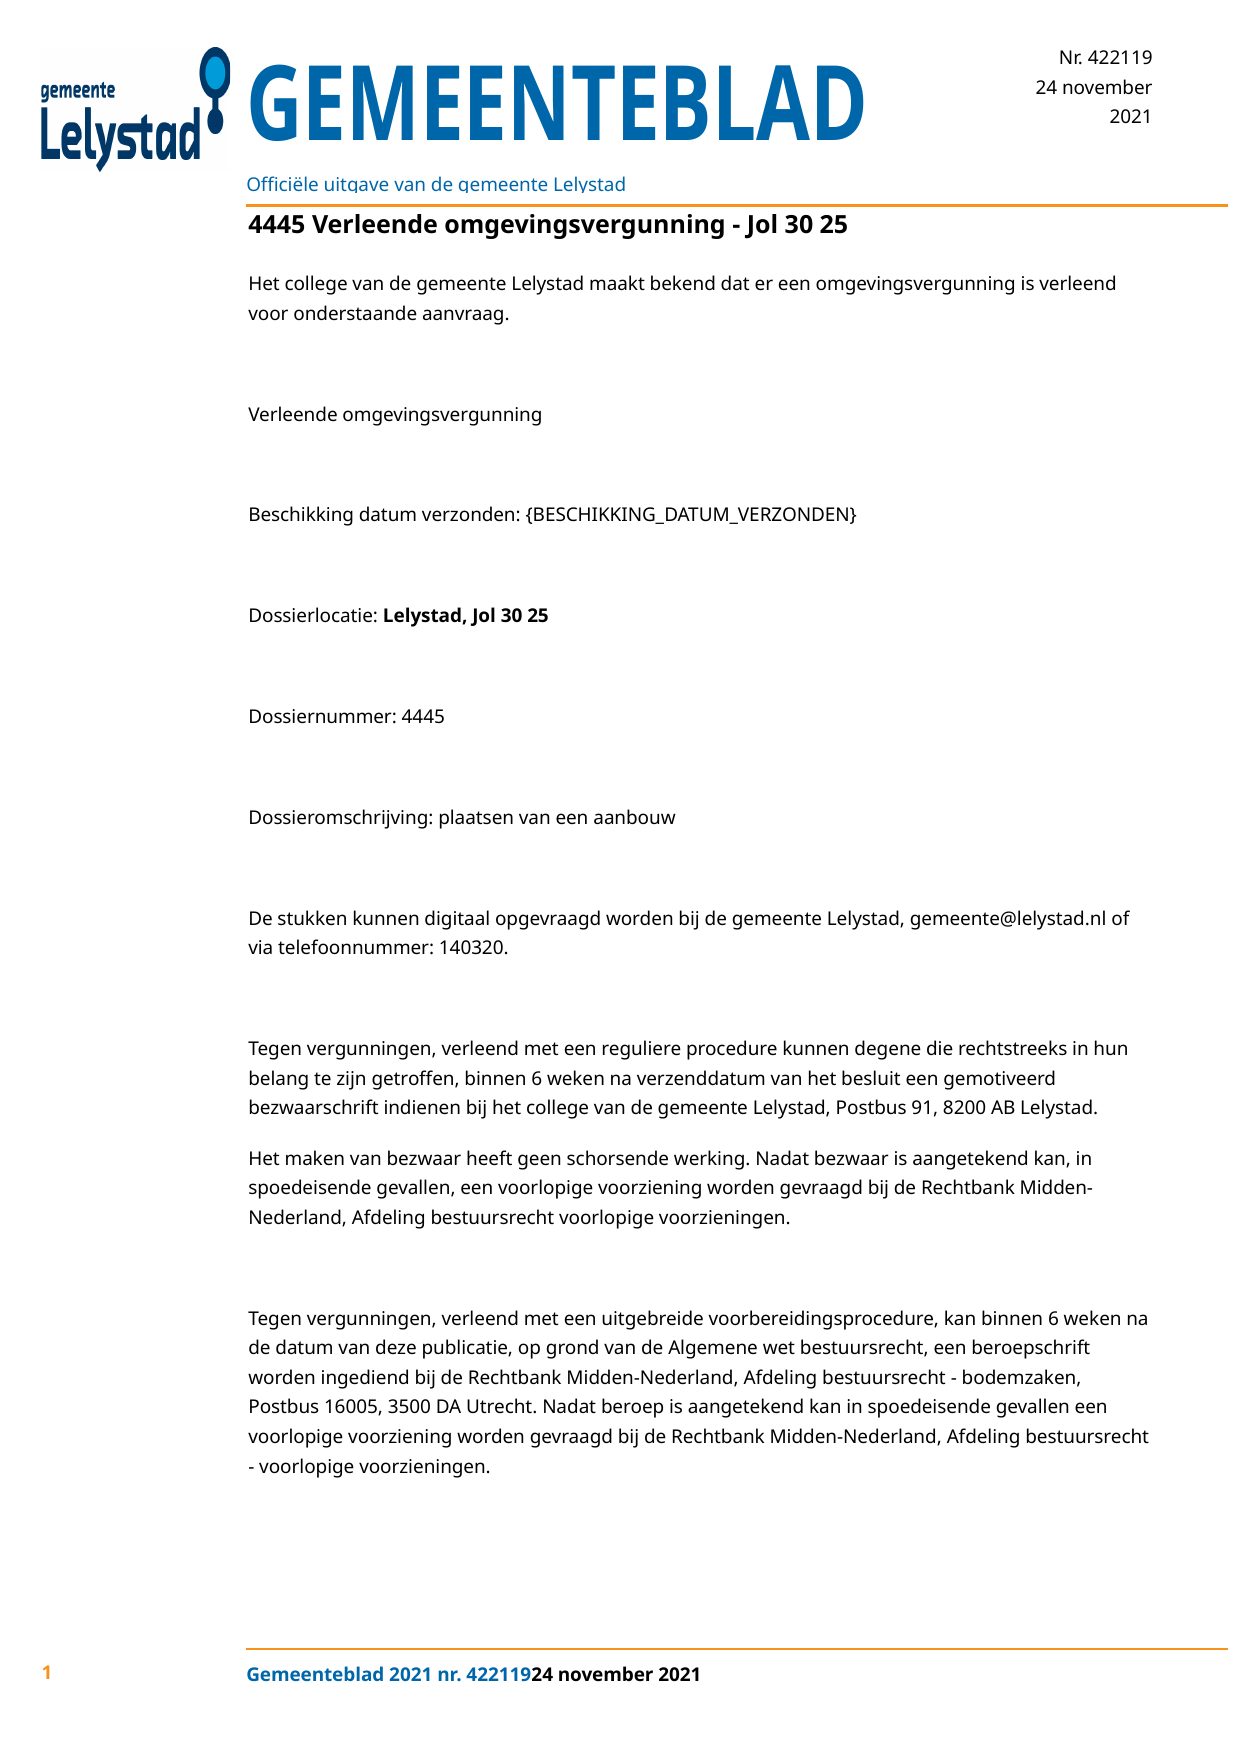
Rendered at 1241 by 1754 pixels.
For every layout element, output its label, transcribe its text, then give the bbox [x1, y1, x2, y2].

text 4445 Verleende omgevingsvergunning - Jol 30 25 [248, 207, 1152, 241]
text Dossieromschrijving: plaatsen van een aanbouw [248, 804, 1152, 830]
text Verleende omgevingsvergunning [248, 401, 1152, 426]
text De stukken kunnen digitaal opgevraagd worden bij de gemeente Lelystad, gemeente@lelystad.nl of via telefoonnummer: 140320. [248, 905, 1152, 960]
text Het maken van bezwaar heeft geen schorsende werking. Nadat bezwaar is aangetekend kan, in spoedeisende gevallen, een voorlopige voorziening worden gevraagd bij de Rechtbank Midden-Nederland, Afdeling bestuursrecht voorlopige voorzieningen. [248, 1145, 1152, 1230]
text Tegen vergunningen, verleend met een reguliere procedure kunnen degene die rechtstreeks in hun belang te zijn getroffen, binnen 6 weken na verzenddatum van het besluit een gemotiveerd bezwaarschrift indienen bij het college van de gemeente Lelystad, Postbus 91, 8200 AB Lelystad. [248, 1035, 1152, 1120]
text Dossierlocatie: Lelystad, Jol 30 25 [248, 602, 1152, 628]
text Dossiernummer: 4445 [248, 703, 1152, 729]
picture [41, 47, 231, 172]
text Het college van de gemeente Lelystad maakt bekend dat er een omgevingsvergunning is verleend voor onderstaande aanvraag. [248, 270, 1152, 326]
text Tegen vergunningen, verleend met een uitgebreide voorbereidingsprocedure, kan binnen 6 weken na de datum van deze publicatie, op grond van de Algemene wet bestuursrecht, een beroepschrift worden ingediend bij de Rechtbank Midden-Nederland, Afdeling bestuursrecht - bodemzaken, Postbus 16005, 3500 DA Utrecht. Nadat beroep is aangetekend kan in spoedeisende gevallen een voorlopige voorziening worden gevraagd bij de Rechtbank Midden-Nederland, Afdeling bestuursrecht - voorlopige voorzieningen. [248, 1305, 1152, 1478]
text Beschikking datum verzonden: {BESCHIKKING_DATUM_VERZONDEN} [248, 502, 1152, 527]
